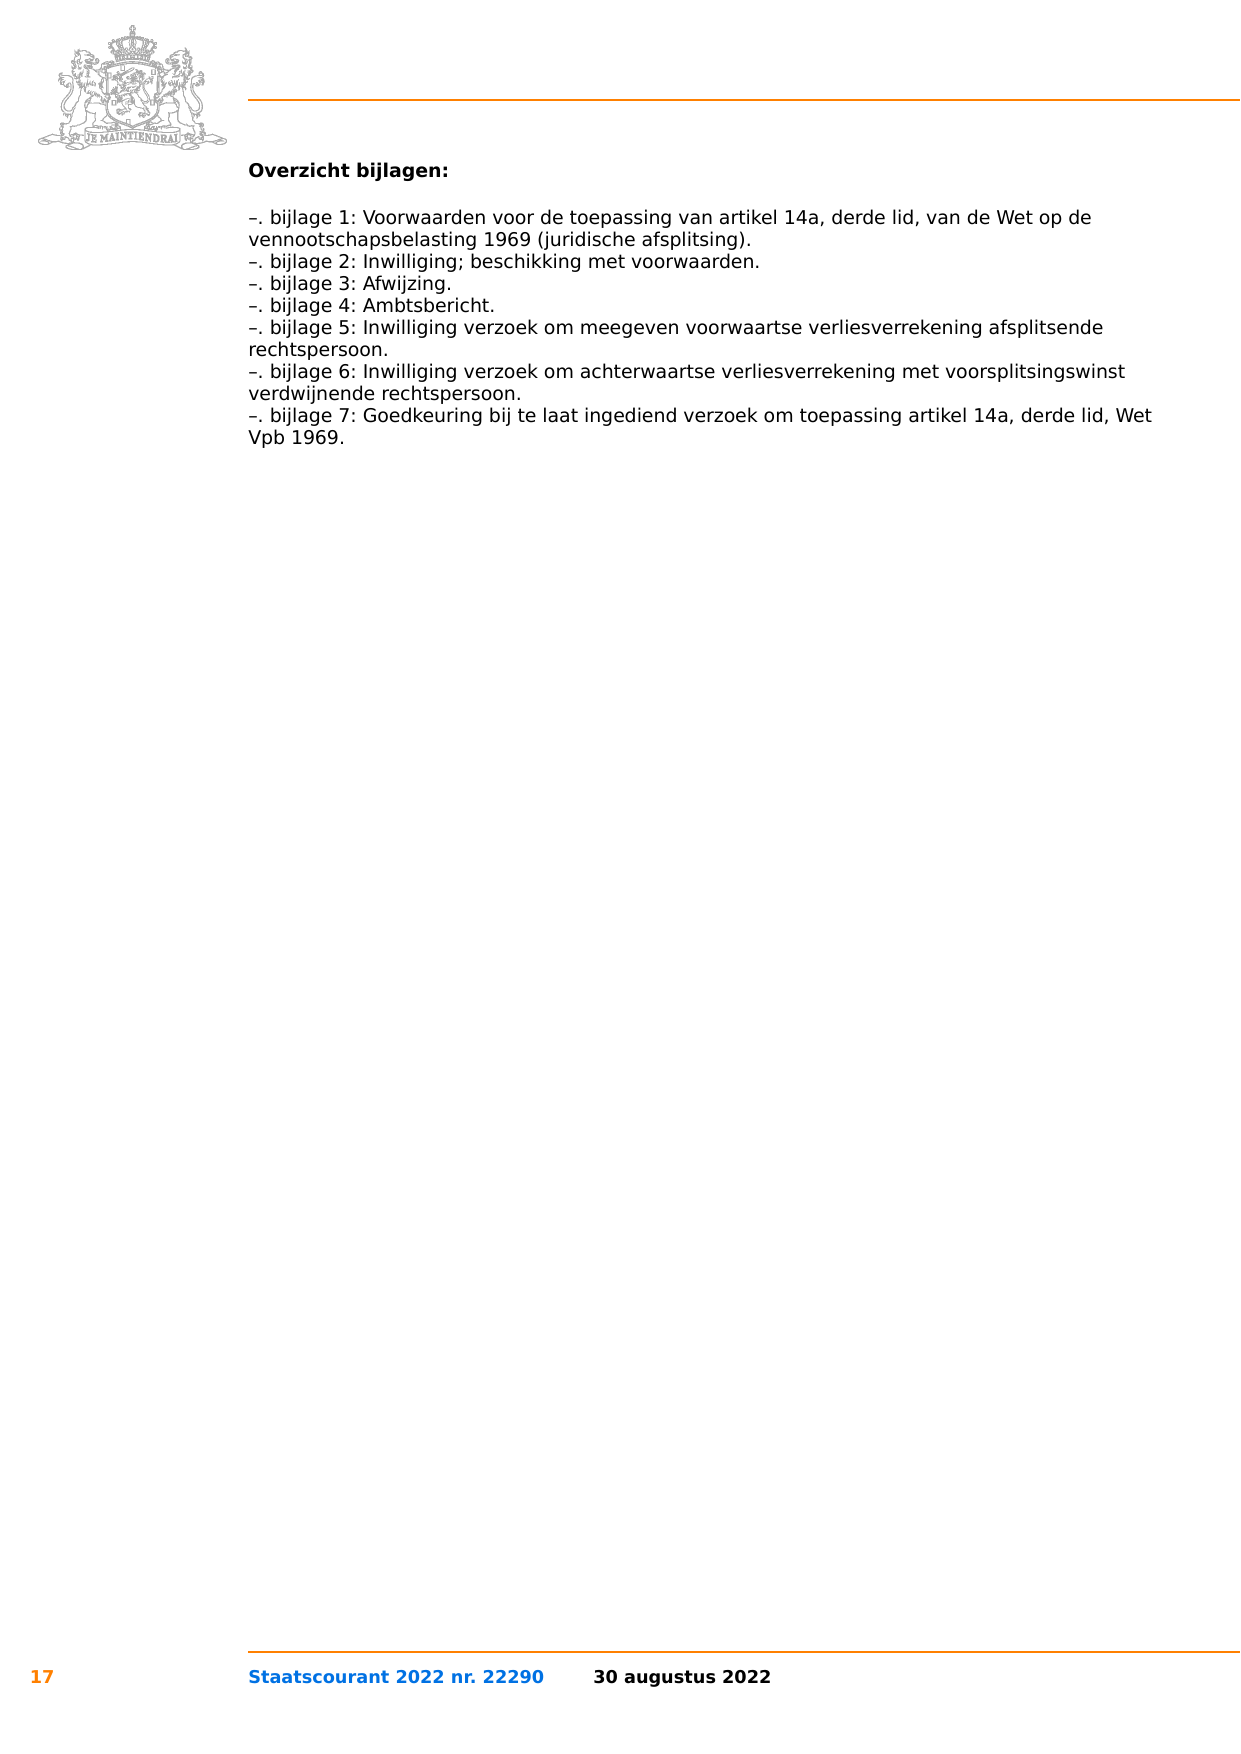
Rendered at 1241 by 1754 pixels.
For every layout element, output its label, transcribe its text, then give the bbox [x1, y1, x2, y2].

text –. bijlage 3: Afwijzing. [248, 273, 1163, 295]
subtitle Overzicht bijlagen: [248, 160, 1163, 182]
text –. bijlage 7: Goedkeuring bij te laat ingediend verzoek om toepassing artikel 14a, derde lid, Wet Vpb 1969. [248, 405, 1163, 449]
text –. bijlage 6: Inwilliging verzoek om achterwaartse verliesverrekening met voorsplitsingswinst verdwijnende rechtspersoon. [248, 361, 1163, 405]
picture [38, 25, 227, 150]
text –. bijlage 4: Ambtsbericht. [248, 295, 1163, 317]
text –. bijlage 2: Inwilliging; beschikking met voorwaarden. [248, 251, 1163, 273]
text –. bijlage 1: Voorwaarden voor de toepassing van artikel 14a, derde lid, van de Wet op de vennootschapsbelasting 1969 (juridische afsplitsing). [248, 207, 1163, 251]
text –. bijlage 5: Inwilliging verzoek om meegeven voorwaartse verliesverrekening afsplitsende rechtspersoon. [248, 317, 1163, 361]
